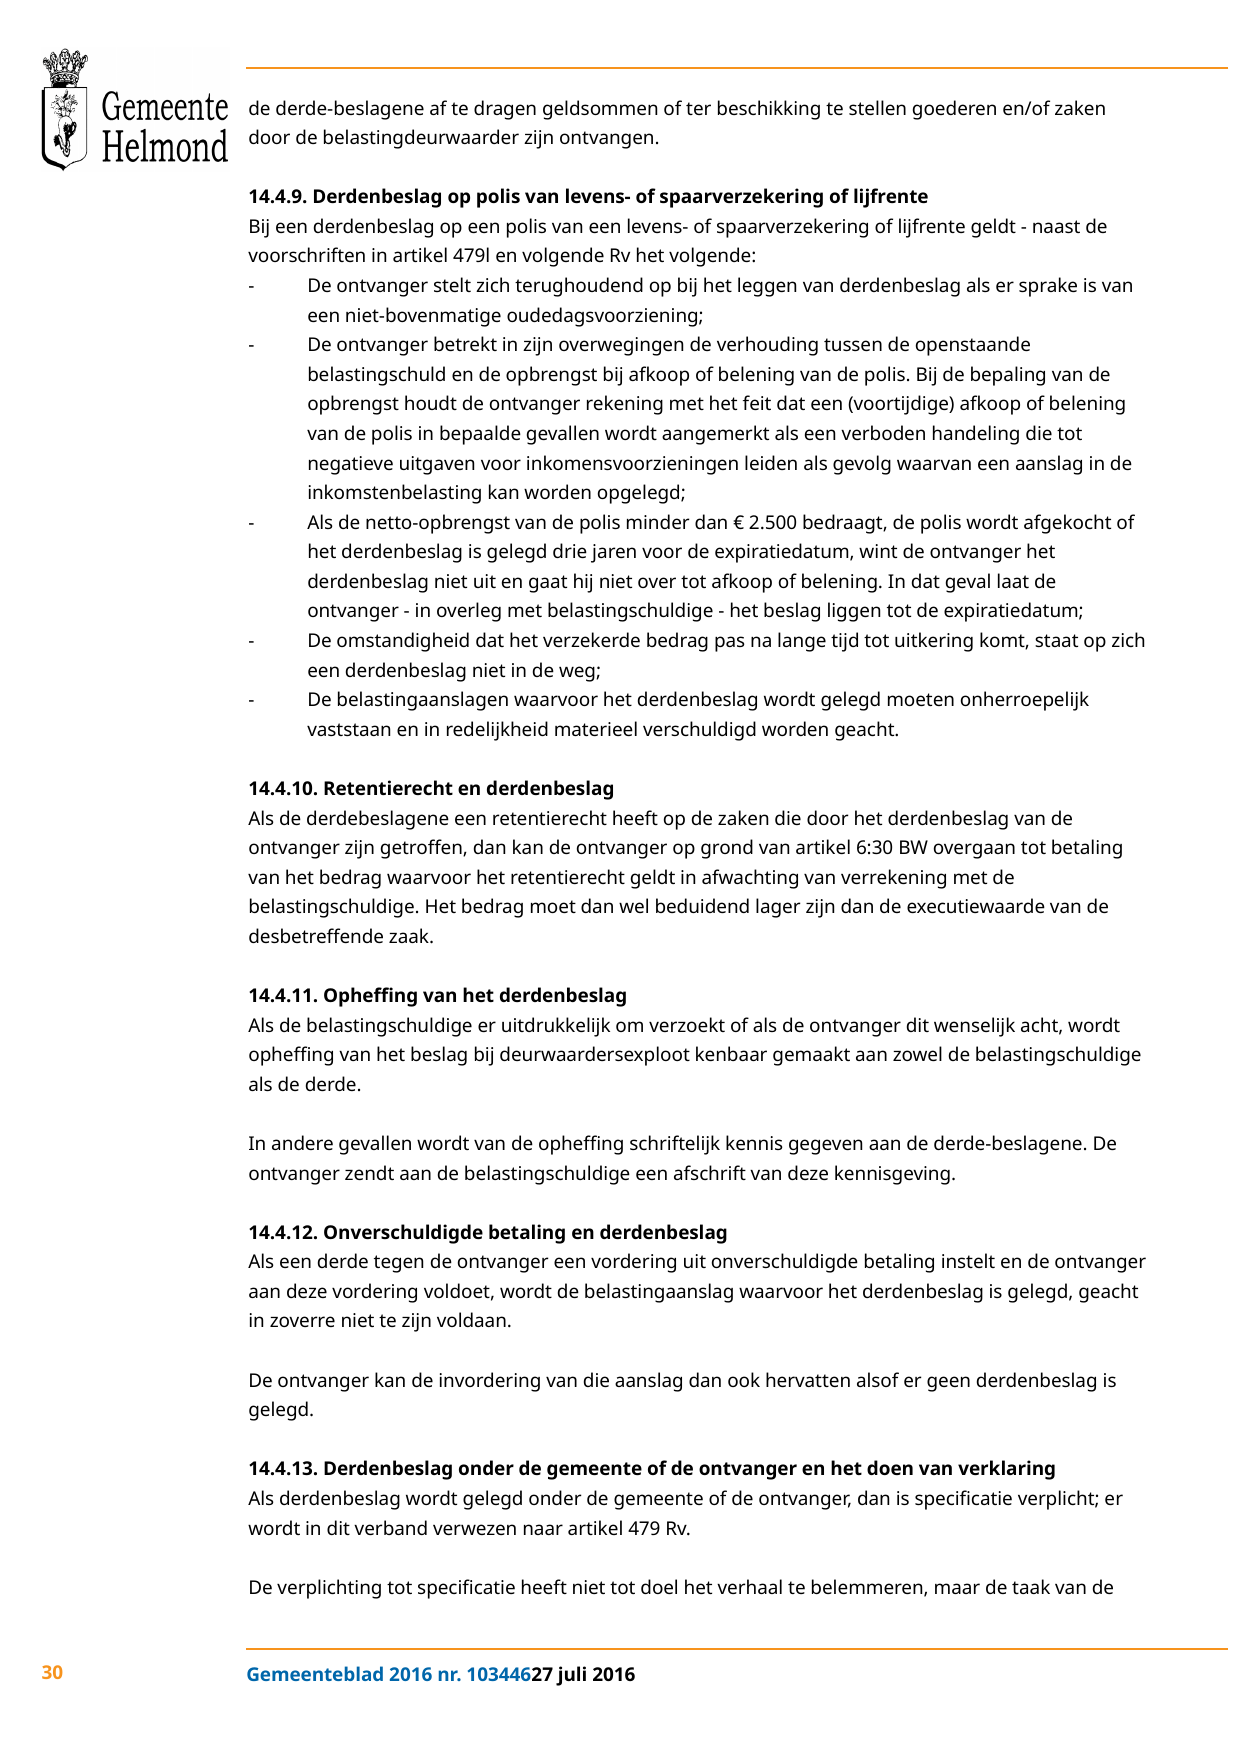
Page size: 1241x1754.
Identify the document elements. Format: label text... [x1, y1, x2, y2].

list De ontvanger stelt zich terughoudend op bij het leggen van derdenbeslag als er sprake is van een niet-bovenmatige oudedagsvoorziening; [248, 272, 1152, 328]
text 14.4.12. Onverschuldigde betaling en derdenbeslag [248, 1219, 1152, 1245]
text De verplichting tot specificatie heeft niet tot doel het verhaal te belemmeren, maar de taak van de [248, 1574, 1152, 1600]
picture [41, 47, 231, 172]
list De ontvanger betrekt in zijn overwegingen de verhouding tussen de openstaande belastingschuld en de opbrengst bij afkoop of belening van de polis. Bij de bepaling van de opbrengst houdt de ontvanger rekening met het feit dat een (voortijdige) afkoop of belening van de polis in bepaalde gevallen wordt aangemerkt als een verboden handeling die tot negatieve uitgaven voor inkomensvoorzieningen leiden als gevolg waarvan een aanslag in de inkomstenbelasting kan worden opgelegd; [248, 331, 1152, 505]
text 14.4.9. Derdenbeslag op polis van levens- of spaarverzekering of lijfrente [248, 183, 1152, 209]
text Als een derde tegen de ontvanger een vordering uit onverschuldigde betaling instelt en de ontvanger aan deze vordering voldoet, wordt de belastingaanslag waarvoor het derdenbeslag is gelegd, geacht in zoverre niet te zijn voldaan. [248, 1248, 1152, 1333]
text Bij een derdenbeslag op een polis van een levens- of spaarverzekering of lijfrente geldt - naast de voorschriften in artikel 479l en volgende Rv het volgende: [248, 213, 1152, 268]
text Als derdenbeslag wordt gelegd onder de gemeente of de ontvanger, dan is specificatie verplicht; er wordt in dit verband verwezen naar artikel 479 Rv. [248, 1485, 1152, 1541]
text de derde-beslagene af te dragen geldsommen of ter beschikking te stellen goederen en/of zaken door de belastingdeurwaarder zijn ontvangen. [248, 95, 1152, 150]
text Als de belastingschuldige er uitdrukkelijk om verzoekt of als de ontvanger dit wenselijk acht, wordt opheffing van het beslag bij deurwaardersexploot kenbaar gemaakt aan zowel de belastingschuldige als de derde. [248, 1012, 1152, 1097]
list De omstandigheid dat het verzekerde bedrag pas na lange tijd tot uitkering komt, staat op zich een derdenbeslag niet in de weg; [248, 627, 1152, 683]
text 14.4.10. Retentierecht en derdenbeslag [248, 775, 1152, 801]
list De belastingaanslagen waarvoor het derdenbeslag wordt gelegd moeten onherroepelijk vaststaan en in redelijkheid materieel verschuldigd worden geacht. [248, 686, 1152, 742]
text 14.4.11. Opheffing van het derdenbeslag [248, 982, 1152, 1008]
text 14.4.13. Derdenbeslag onder de gemeente of de ontvanger en het doen van verklaring [248, 1456, 1152, 1481]
text In andere gevallen wordt van de opheffing schriftelijk kennis gegeven aan de derde-beslagene. De ontvanger zendt aan de belastingschuldige een afschrift van deze kennisgeving. [248, 1130, 1152, 1186]
text De ontvanger kan de invordering van die aanslag dan ook hervatten alsof er geen derdenbeslag is gelegd. [248, 1367, 1152, 1422]
list Als de netto-opbrengst van de polis minder dan € 2.500 bedraagt, de polis wordt afgekocht of het derdenbeslag is gelegd drie jaren voor de expiratiedatum, wint de ontvanger het derdenbeslag niet uit en gaat hij niet over tot afkoop of belening. In dat geval laat de ontvanger - in overleg met belastingschuldige - het beslag liggen tot de expiratiedatum; [248, 509, 1152, 623]
text Als de derdebeslagene een retentierecht heeft op de zaken die door het derdenbeslag van de ontvanger zijn getroffen, dan kan de ontvanger op grond van artikel 6:30 BW overgaan tot betaling van het bedrag waarvoor het retentierecht geldt in afwachting van verrekening met de belastingschuldige. Het bedrag moet dan wel beduidend lager zijn dan de executiewaarde van de desbetreffende zaak. [248, 805, 1152, 949]
